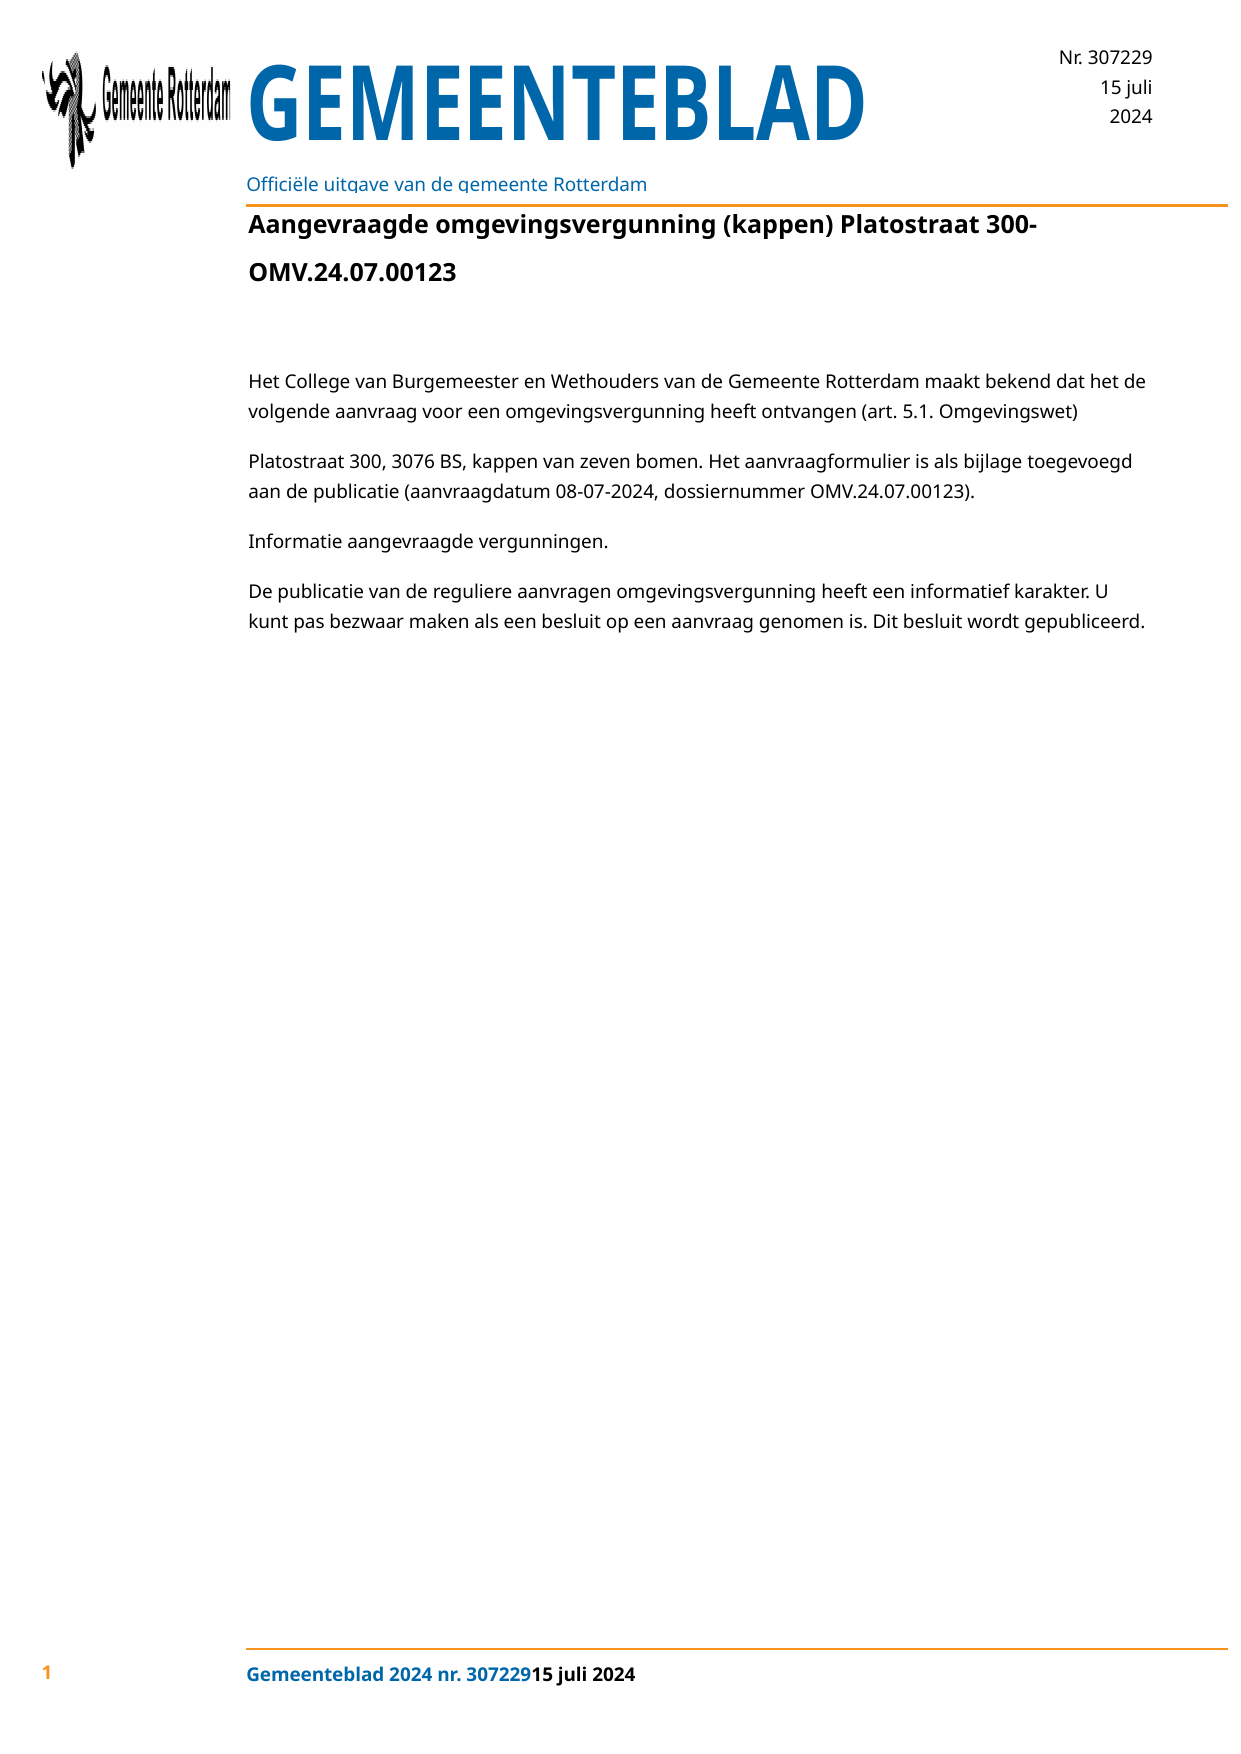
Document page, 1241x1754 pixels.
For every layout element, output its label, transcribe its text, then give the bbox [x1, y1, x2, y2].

text Platostraat 300, 3076 BS, kappen van zeven bomen. Het aanvraagformulier is als bijlage toegevoegd aan de publicatie (aanvraagdatum 08-07-2024, dossiernummer OMV.24.07.00123). [248, 448, 1152, 504]
text Het College van Burgemeester en Wethouders van de Gemeente Rotterdam maakt bekend dat het de volgende aanvraag voor een omgevingsvergunning heeft ontvangen (art. 5.1. Omgevingswet) [248, 368, 1152, 424]
text Aangevraagde omgevingsvergunning (kappen) Platostraat 300-OMV.24.07.00123 [248, 207, 1152, 288]
text De publicatie van de reguliere aanvragen omgevingsvergunning heeft een informatief karakter. U kunt pas bezwaar maken als een besluit op een aanvraag genomen is. Dit besluit wordt gepubliceerd. [248, 579, 1152, 634]
text Informatie aangevraagde vergunningen. [248, 528, 1152, 554]
picture [41, 47, 231, 172]
